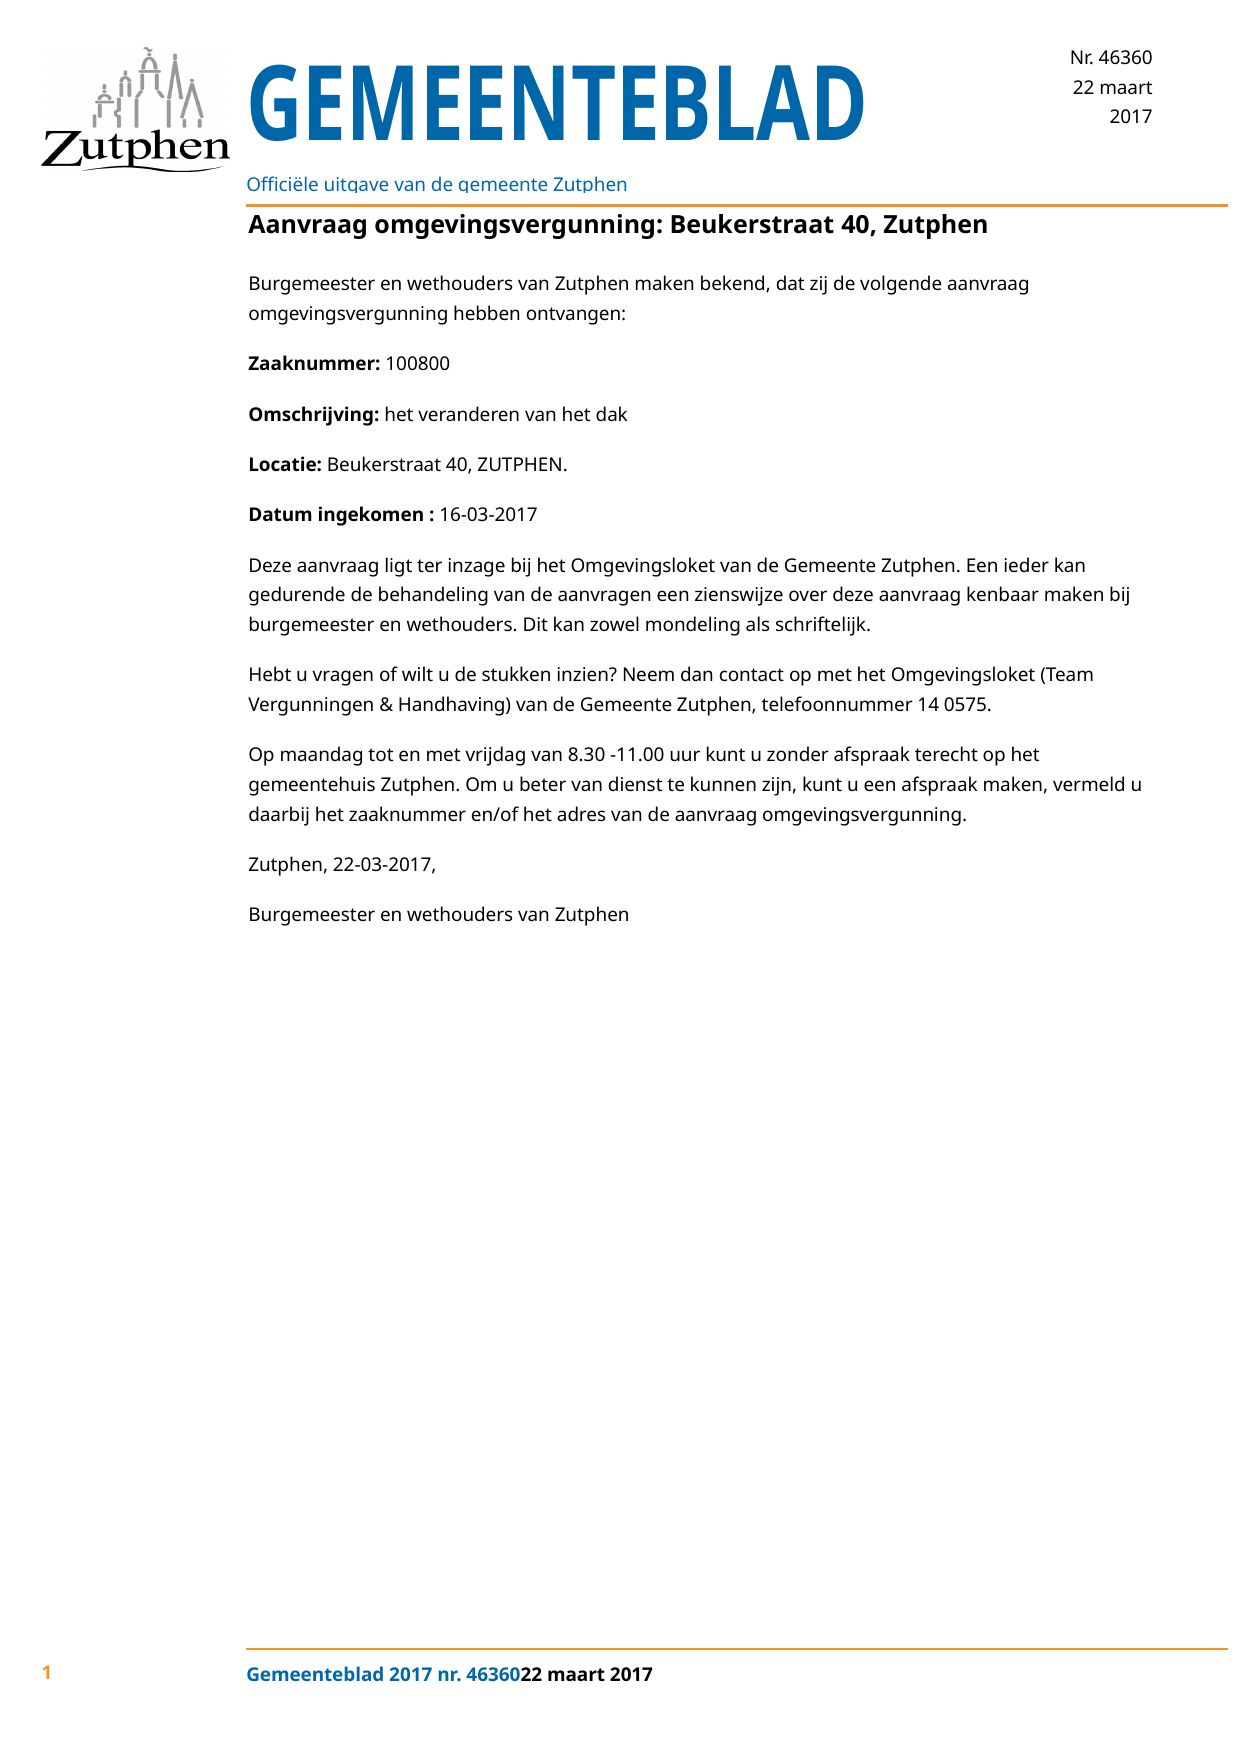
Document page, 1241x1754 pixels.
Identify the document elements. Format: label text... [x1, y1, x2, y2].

text Zutphen, 22-03-2017, [248, 851, 1152, 877]
text Zaaknummer: 100800 [248, 350, 1152, 376]
text Hebt u vragen of wilt u de stukken inzien? Neem dan contact op met het Omgevingsloket (Team Vergunningen & Handhaving) van de Gemeente Zutphen, telefoonnummer 14 0575. [248, 662, 1152, 717]
text Aanvraag omgevingsvergunning: Beukerstraat 40, Zutphen [248, 207, 1152, 241]
picture [41, 47, 231, 172]
text Omschrijving: het veranderen van het dak [248, 401, 1152, 426]
text Op maandag tot en met vrijdag van 8.30 -11.00 uur kunt u zonder afspraak terecht op het gemeentehuis Zutphen. Om u beter van dienst te kunnen zijn, kunt u een afspraak maken, vermeld u daarbij het zaaknummer en/of het adres van de aanvraag omgevingsvergunning. [248, 742, 1152, 826]
text Deze aanvraag ligt ter inzage bij het Omgevingsloket van de Gemeente Zutphen. Een ieder kan gedurende de behandeling van de aanvragen een zienswijze over deze aanvraag kenbaar maken bij burgemeester en wethouders. Dit kan zowel mondeling als schriftelijk. [248, 552, 1152, 637]
text Burgemeester en wethouders van Zutphen maken bekend, dat zij de volgende aanvraag omgevingsvergunning hebben ontvangen: [248, 270, 1152, 326]
text Burgemeester en wethouders van Zutphen [248, 902, 1152, 927]
text Locatie: Beukerstraat 40, ZUTPHEN. [248, 451, 1152, 477]
text Datum ingekomen : 16-03-2017 [248, 502, 1152, 527]
